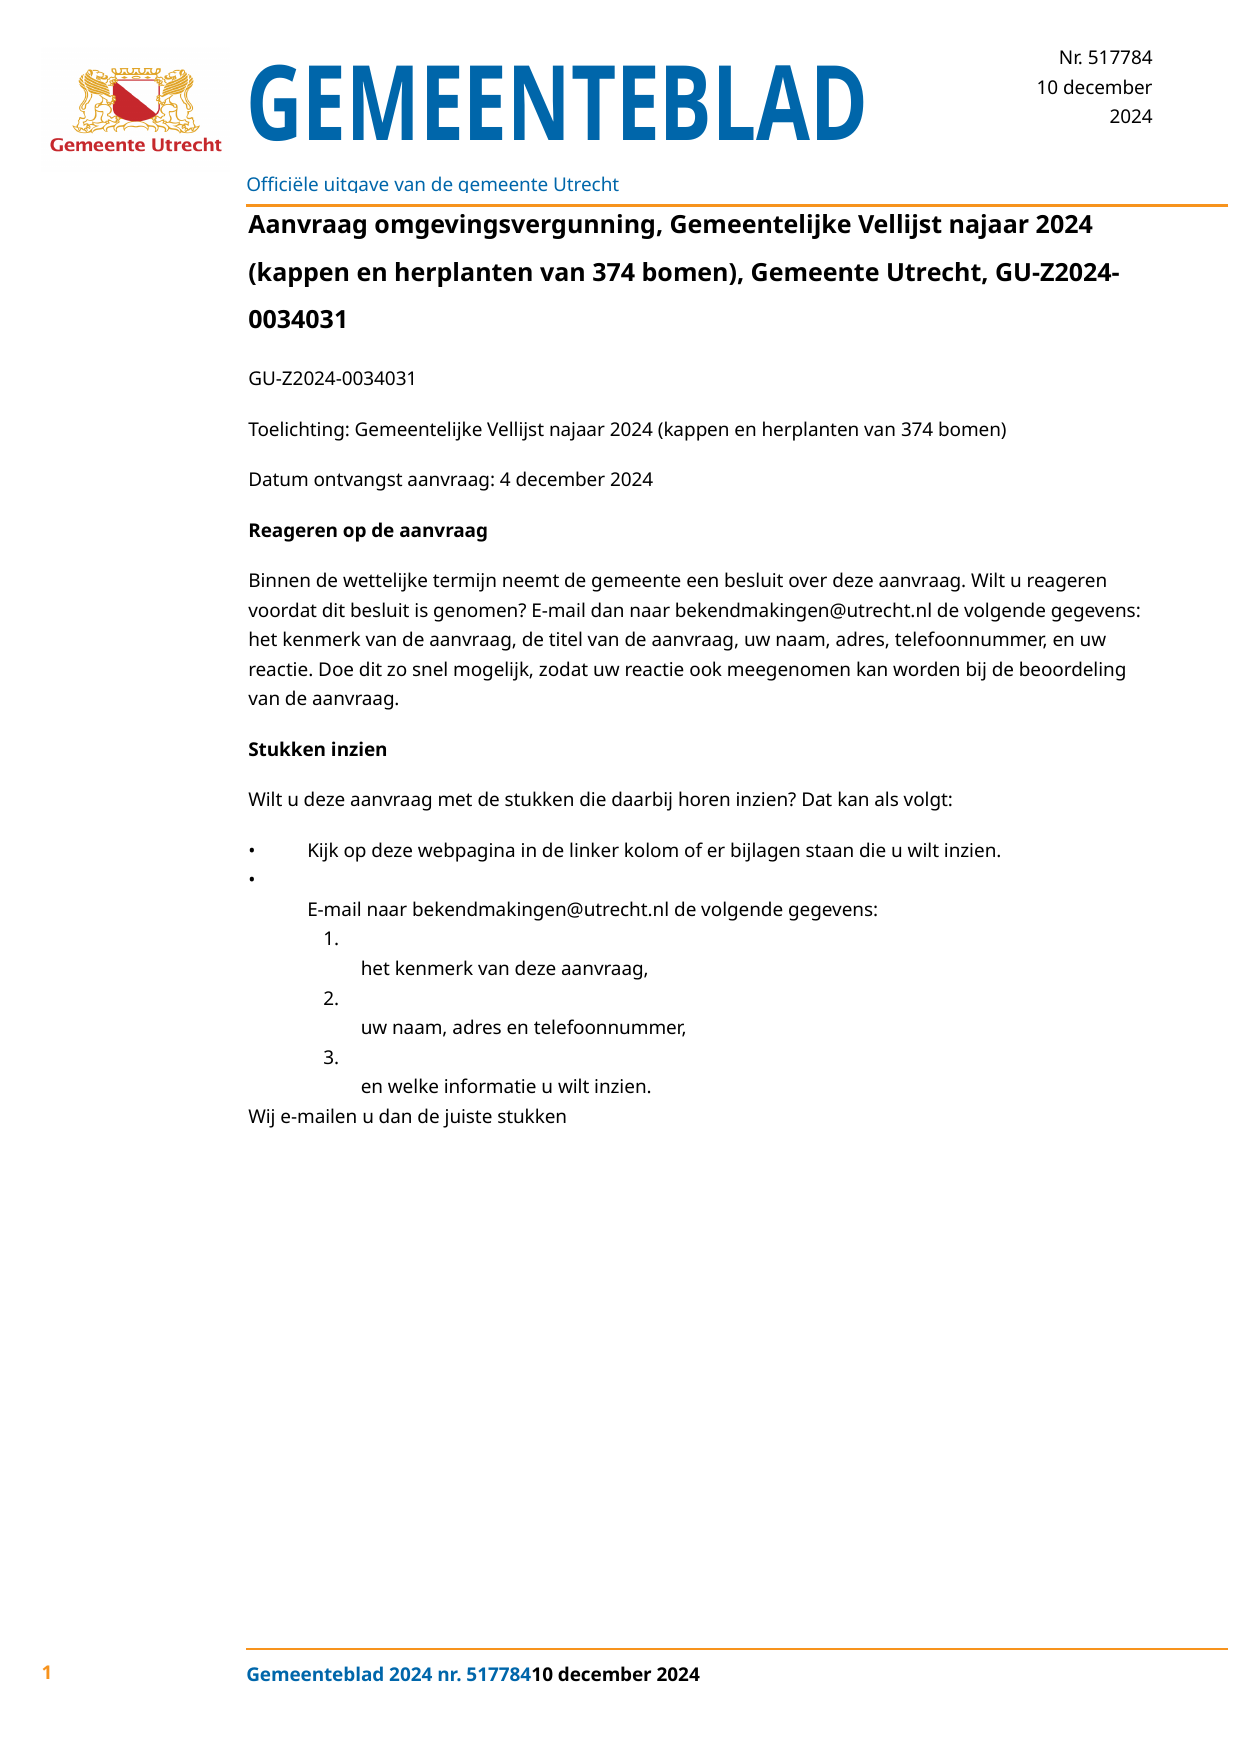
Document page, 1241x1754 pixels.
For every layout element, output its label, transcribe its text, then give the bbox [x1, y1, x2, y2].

text GU-Z2024-0034031 [248, 366, 1152, 391]
text Wij e-mailen u dan de juiste stukken [248, 1103, 1152, 1129]
text Reageren op de aanvraag [248, 517, 1152, 542]
text Datum ontvangst aanvraag: 4 december 2024 [248, 466, 1152, 492]
list uw naam, adres en telefoonnummer, [323, 1014, 1152, 1040]
text Toelichting: Gemeentelijke Vellijst najaar 2024 (kappen en herplanten van 374 bomen) [248, 416, 1152, 442]
list het kenmerk van deze aanvraag, [323, 955, 1152, 981]
list E-mail naar bekendmakingen@utrecht.nl de volgende gegevens: [248, 896, 1152, 922]
text Wilt u deze aanvraag met de stukken die daarbij horen inzien? Dat kan als volgt: [248, 786, 1152, 812]
text Aanvraag omgevingsvergunning, Gemeentelijke Vellijst najaar 2024 (kappen en herplanten van 374 bomen), Gemeente Utrecht, GU-Z2024-0034031 [248, 207, 1152, 336]
picture [41, 47, 231, 172]
text Binnen de wettelijke termijn neemt de gemeente een besluit over deze aanvraag. Wilt u reageren voordat dit besluit is genomen? E-mail dan naar bekendmakingen@utrecht.nl de volgende gegevens: het kenmerk van de aanvraag, de titel van de aanvraag, uw naam, adres, telefoonnummer, en uw reactie. Doe dit zo snel mogelijk, zodat uw reactie ook meegenomen kan worden bij de beoordeling van de aanvraag. [248, 567, 1152, 711]
list Kijk op deze webpagina in de linker kolom of er bijlagen staan die u wilt inzien. [248, 837, 1152, 862]
list en welke informatie u wilt inzien. [323, 1073, 1152, 1099]
text Stukken inzien [248, 736, 1152, 762]
